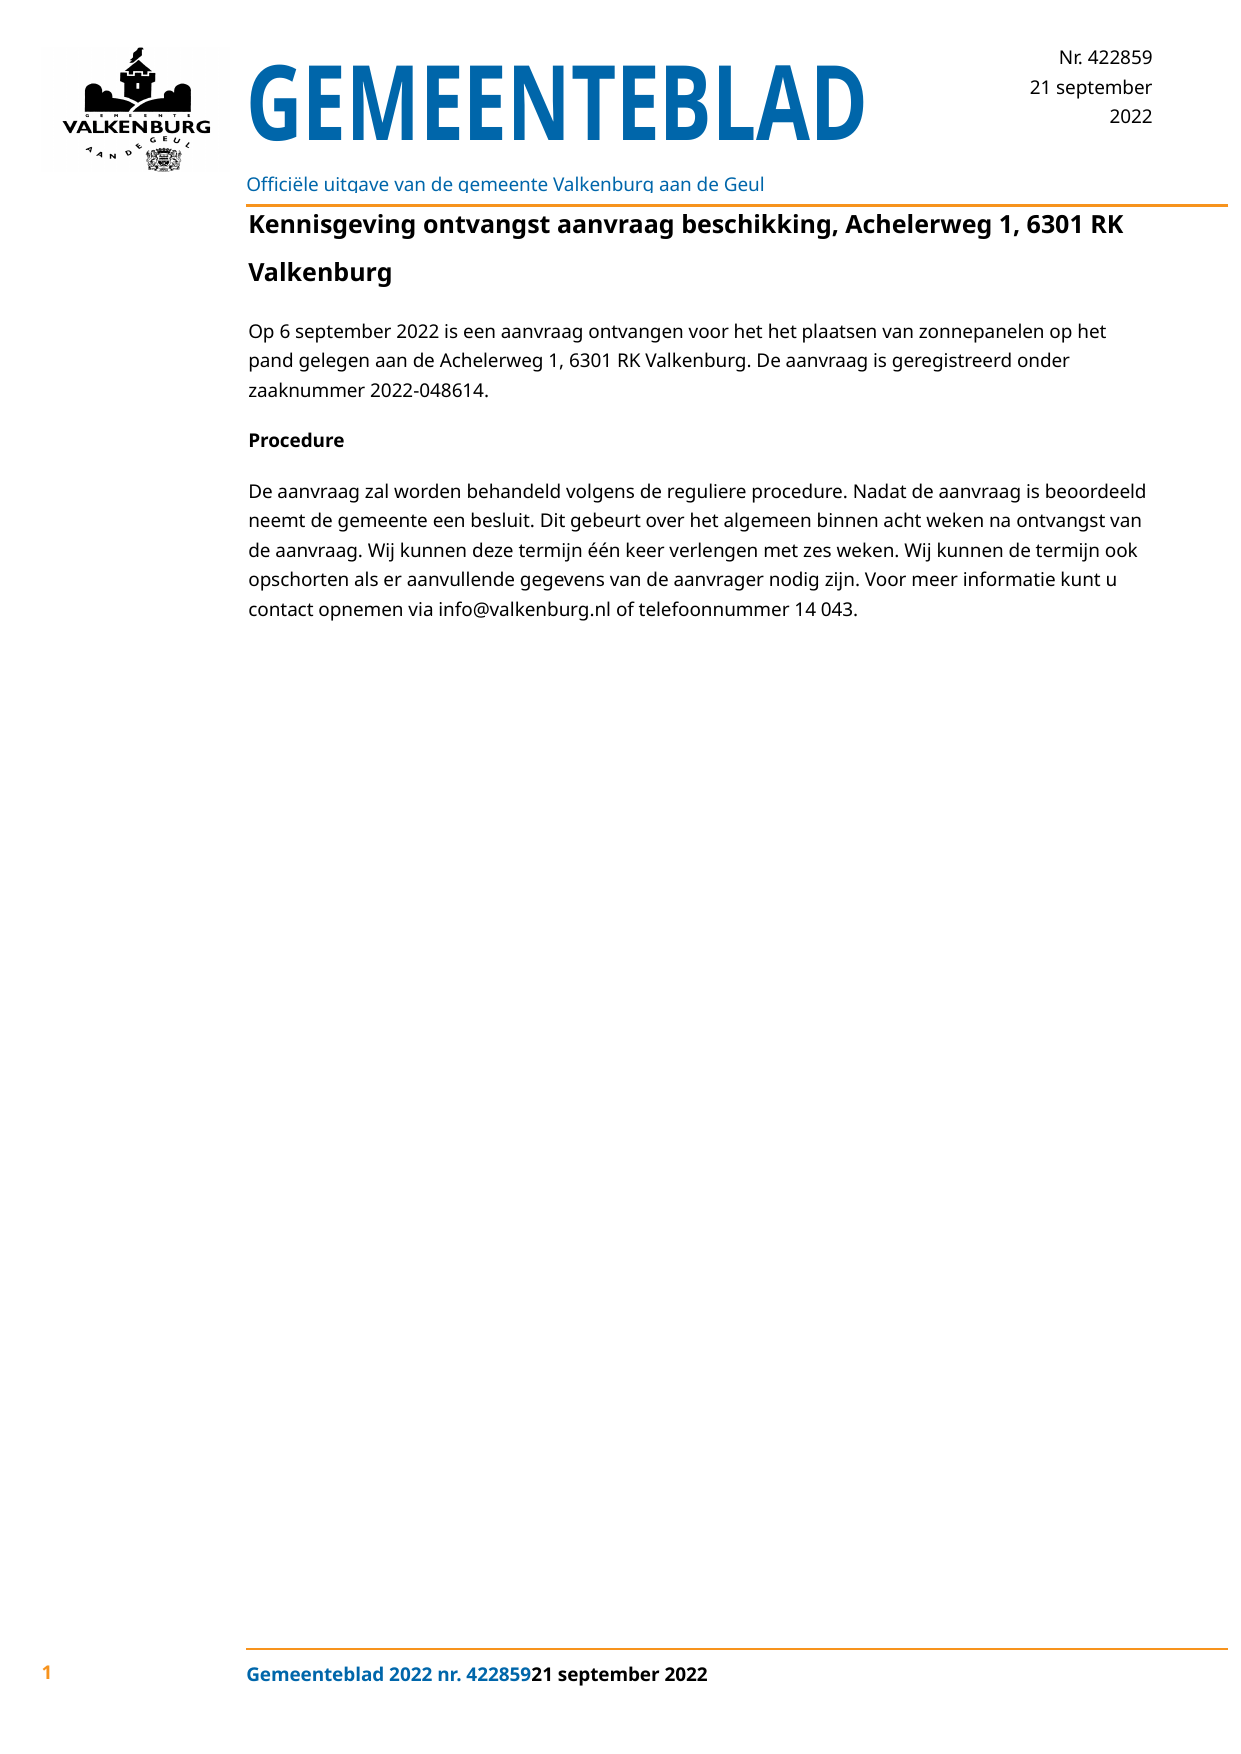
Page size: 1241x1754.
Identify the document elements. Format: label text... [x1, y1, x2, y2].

text De aanvraag zal worden behandeld volgens de reguliere procedure. Nadat de aanvraag is beoordeeld neemt de gemeente een besluit. Dit gebeurt over het algemeen binnen acht weken na ontvangst van de aanvraag. Wij kunnen deze termijn één keer verlengen met zes weken. Wij kunnen de termijn ook opschorten als er aanvullende gegevens van de aanvrager nodig zijn. Voor meer informatie kunt u contact opnemen via info@valkenburg.nl of telefoonnummer 14 043. [248, 478, 1152, 622]
text Op 6 september 2022 is een aanvraag ontvangen voor het het plaatsen van zonnepanelen op het pand gelegen aan de Achelerweg 1, 6301 RK Valkenburg. De aanvraag is geregistreerd onder zaaknummer 2022-048614. [248, 318, 1152, 403]
text Procedure [248, 427, 1152, 453]
text Kennisgeving ontvangst aanvraag beschikking, Achelerweg 1, 6301 RK Valkenburg [248, 207, 1152, 288]
picture [41, 47, 231, 172]
